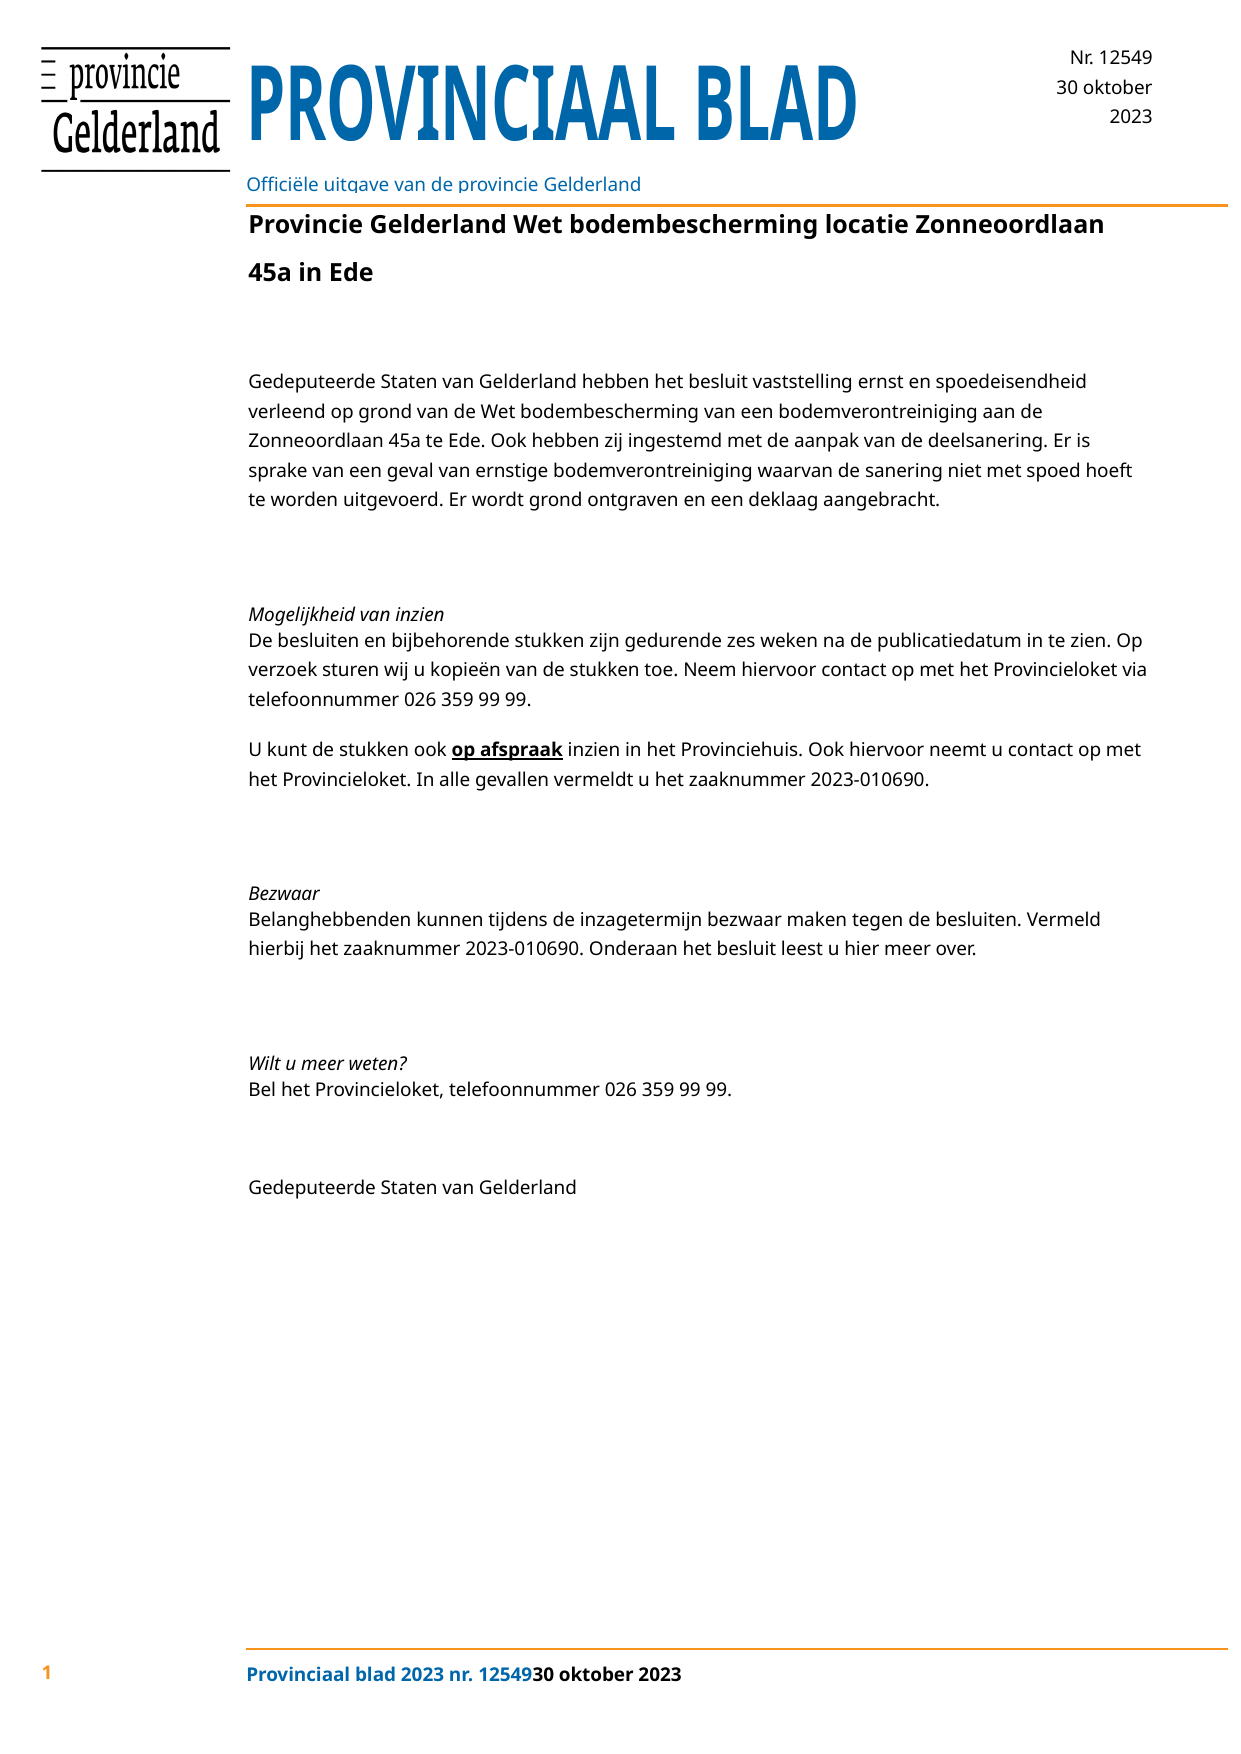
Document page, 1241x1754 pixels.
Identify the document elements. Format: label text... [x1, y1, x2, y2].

picture [41, 47, 231, 172]
text Belanghebbenden kunnen tijdens de inzagetermijn bezwaar maken tegen de besluiten. Vermeld hierbij het zaaknummer 2023-010690. Onderaan het besluit leest u hier meer over. [248, 906, 1152, 961]
text Gedeputeerde Staten van Gelderland [248, 1174, 1152, 1200]
text De besluiten en bijbehorende stukken zijn gedurende zes weken na de publicatiedatum in te zien. Op verzoek sturen wij u kopieën van de stukken toe. Neem hiervoor contact op met het Provincieloket via telefoonnummer 026 359 99 99. [248, 627, 1152, 712]
text Provincie Gelderland Wet bodembescherming locatie Zonneoordlaan 45a in Ede [248, 207, 1152, 288]
text U kunt de stukken ook op afspraak inzien in het Provinciehuis. Ook hiervoor neemt u contact op met het Provincieloket. In alle gevallen vermeldt u het zaaknummer 2023-010690. [248, 736, 1152, 792]
text Bel het Provincieloket, telefoonnummer 026 359 99 99. [248, 1076, 1152, 1101]
text Mogelijkheid van inzien [248, 601, 1152, 627]
text Wilt u meer weten? [248, 1050, 1152, 1076]
text Bezwaar [248, 880, 1152, 906]
text Gedeputeerde Staten van Gelderland hebben het besluit vaststelling ernst en spoedeisendheid verleend op grond van de Wet bodembescherming van een bodemverontreiniging aan de Zonneoordlaan 45a te Ede. Ook hebben zij ingestemd met de aanpak van de deelsanering. Er is sprake van een geval van ernstige bodemverontreiniging waarvan de sanering niet met spoed hoeft te worden uitgevoerd. Er wordt grond ontgraven en een deklaag aangebracht. [248, 368, 1152, 512]
